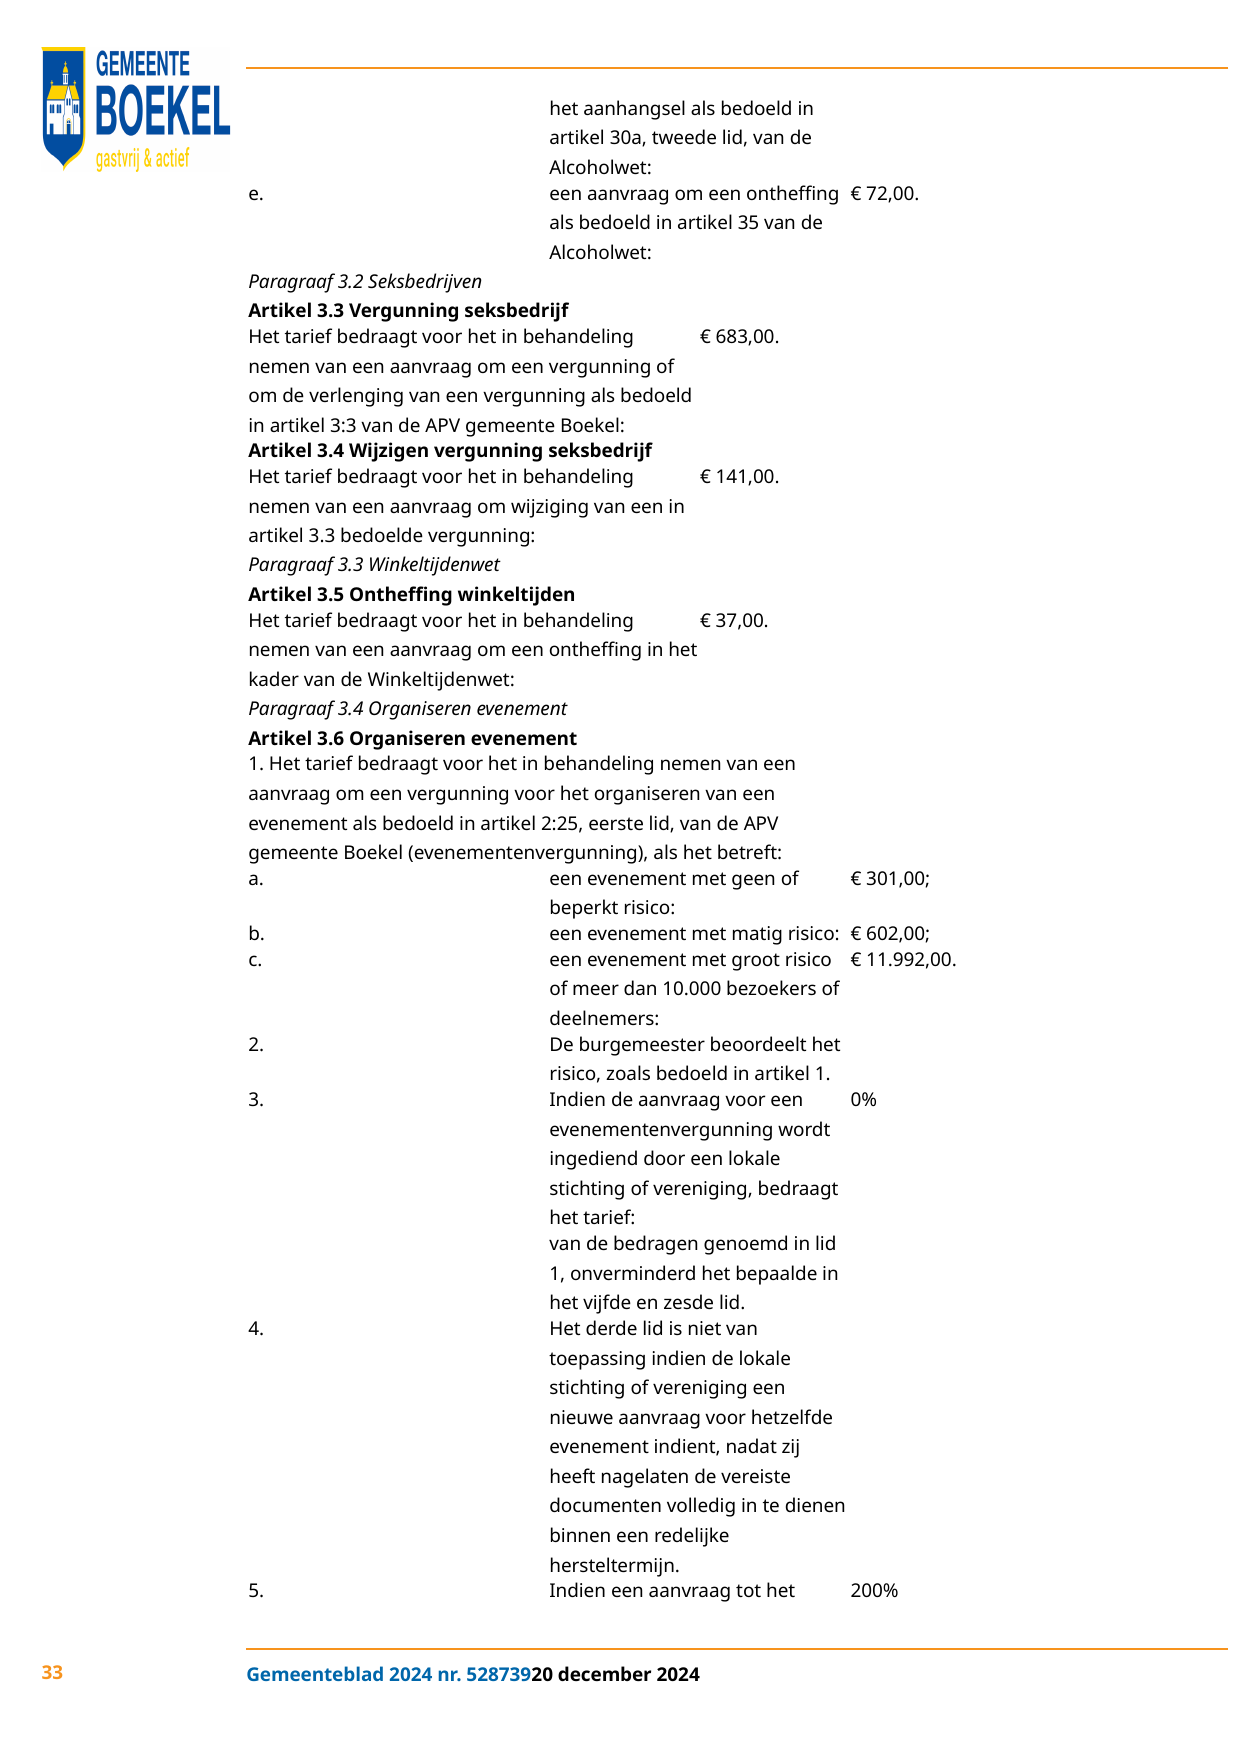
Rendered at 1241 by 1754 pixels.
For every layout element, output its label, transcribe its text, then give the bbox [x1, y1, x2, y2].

table_cell [700, 438, 1152, 463]
table_cell [850, 1031, 1152, 1086]
table_cell € 11.992,00. [850, 946, 1152, 1031]
table_cell b. [248, 920, 549, 946]
table_cell De burgemeester beoordeelt het risico, zoals bedoeld in artikel 1. [549, 1031, 850, 1086]
table_cell € 37,00. [700, 607, 1152, 692]
table_cell Het tarief bedraagt voor het in behandeling nemen van een aanvraag om een ontheffing in het kader van de Winkeltijdenwet: [248, 607, 700, 692]
table_cell 200% [850, 1578, 1152, 1603]
table_cell [850, 95, 1152, 180]
table_cell 3. [248, 1086, 549, 1230]
table_cell 2. [248, 1031, 549, 1086]
table_cell € 72,00. [850, 180, 1152, 264]
table_cell een evenement met groot risico of meer dan 10.000 bezoekers of deelnemers: [549, 946, 850, 1031]
table_cell Indien een aanvraag tot het [549, 1578, 850, 1603]
table_cell [248, 1230, 549, 1315]
picture [41, 47, 231, 172]
table_cell c. [248, 946, 549, 1031]
text Paragraaf 3.3 Winkeltijdenwet [248, 552, 1152, 577]
table_header Artikel 3.5 Ontheffing winkeltijden [248, 581, 700, 607]
table_cell € 683,00. [700, 323, 1152, 438]
table_cell [850, 751, 1152, 865]
table_cell [248, 95, 549, 180]
table_header Artikel 3.6 Organiseren evenement [248, 725, 850, 751]
table_cell Het tarief bedraagt voor het in behandeling nemen van een aanvraag om een vergunning of om de verlenging van een vergunning als bedoeld in artikel 3:3 van de APV gemeente Boekel: [248, 323, 700, 438]
table_cell 1. Het tarief bedraagt voor het in behandeling nemen van een aanvraag om een vergunning voor het organiseren van een evenement als bedoeld in artikel 2:25, eerste lid, van de APV gemeente Boekel (evenementenvergunning), als het betreft: [248, 751, 850, 865]
table_cell een aanvraag om een ontheffing als bedoeld in artikel 35 van de Alcoholwet: [549, 180, 850, 264]
table_cell a. [248, 865, 549, 920]
table_cell Het tarief bedraagt voor het in behandeling nemen van een aanvraag om wijziging van een in artikel 3.3 bedoelde vergunning: [248, 464, 700, 548]
table_cell van de bedragen genoemd in lid 1, onverminderd het bepaalde in het vijfde en zesde lid. [549, 1230, 850, 1315]
table_cell Artikel 3.4 Wijzigen vergunning seksbedrijf [248, 438, 700, 463]
table_cell het aanhangsel als bedoeld in artikel 30a, tweede lid, van de Alcoholwet: [549, 95, 850, 180]
table_cell 4. [248, 1315, 549, 1578]
text Paragraaf 3.2 Seksbedrijven [248, 268, 1152, 293]
table_cell Het derde lid is niet van toepassing indien de lokale stichting of vereniging een nieuwe aanvraag voor hetzelfde evenement indient, nadat zij heeft nagelaten de vereiste documenten volledig in te dienen binnen een redelijke hersteltermijn. [549, 1315, 850, 1578]
text Paragraaf 3.4 Organiseren evenement [248, 695, 1152, 721]
table_header [850, 725, 1152, 751]
table_cell € 602,00; [850, 920, 1152, 946]
table_cell 0% [850, 1086, 1152, 1230]
table_cell een evenement met geen of beperkt risico: [549, 865, 850, 920]
table_cell e. [248, 180, 549, 264]
table_cell Indien de aanvraag voor een evenementenvergunning wordt ingediend door een lokale stichting of vereniging, bedraagt het tarief: [549, 1086, 850, 1230]
table_cell € 141,00. [700, 464, 1152, 548]
table_header Artikel 3.3 Vergunning seksbedrijf [248, 298, 700, 323]
table_header [700, 298, 1152, 323]
table_cell een evenement met matig risico: [549, 920, 850, 946]
table_cell € 301,00; [850, 865, 1152, 920]
table_cell 5. [248, 1578, 549, 1603]
table_cell [850, 1315, 1152, 1578]
table_cell [850, 1230, 1152, 1315]
table_header [700, 581, 1152, 607]
